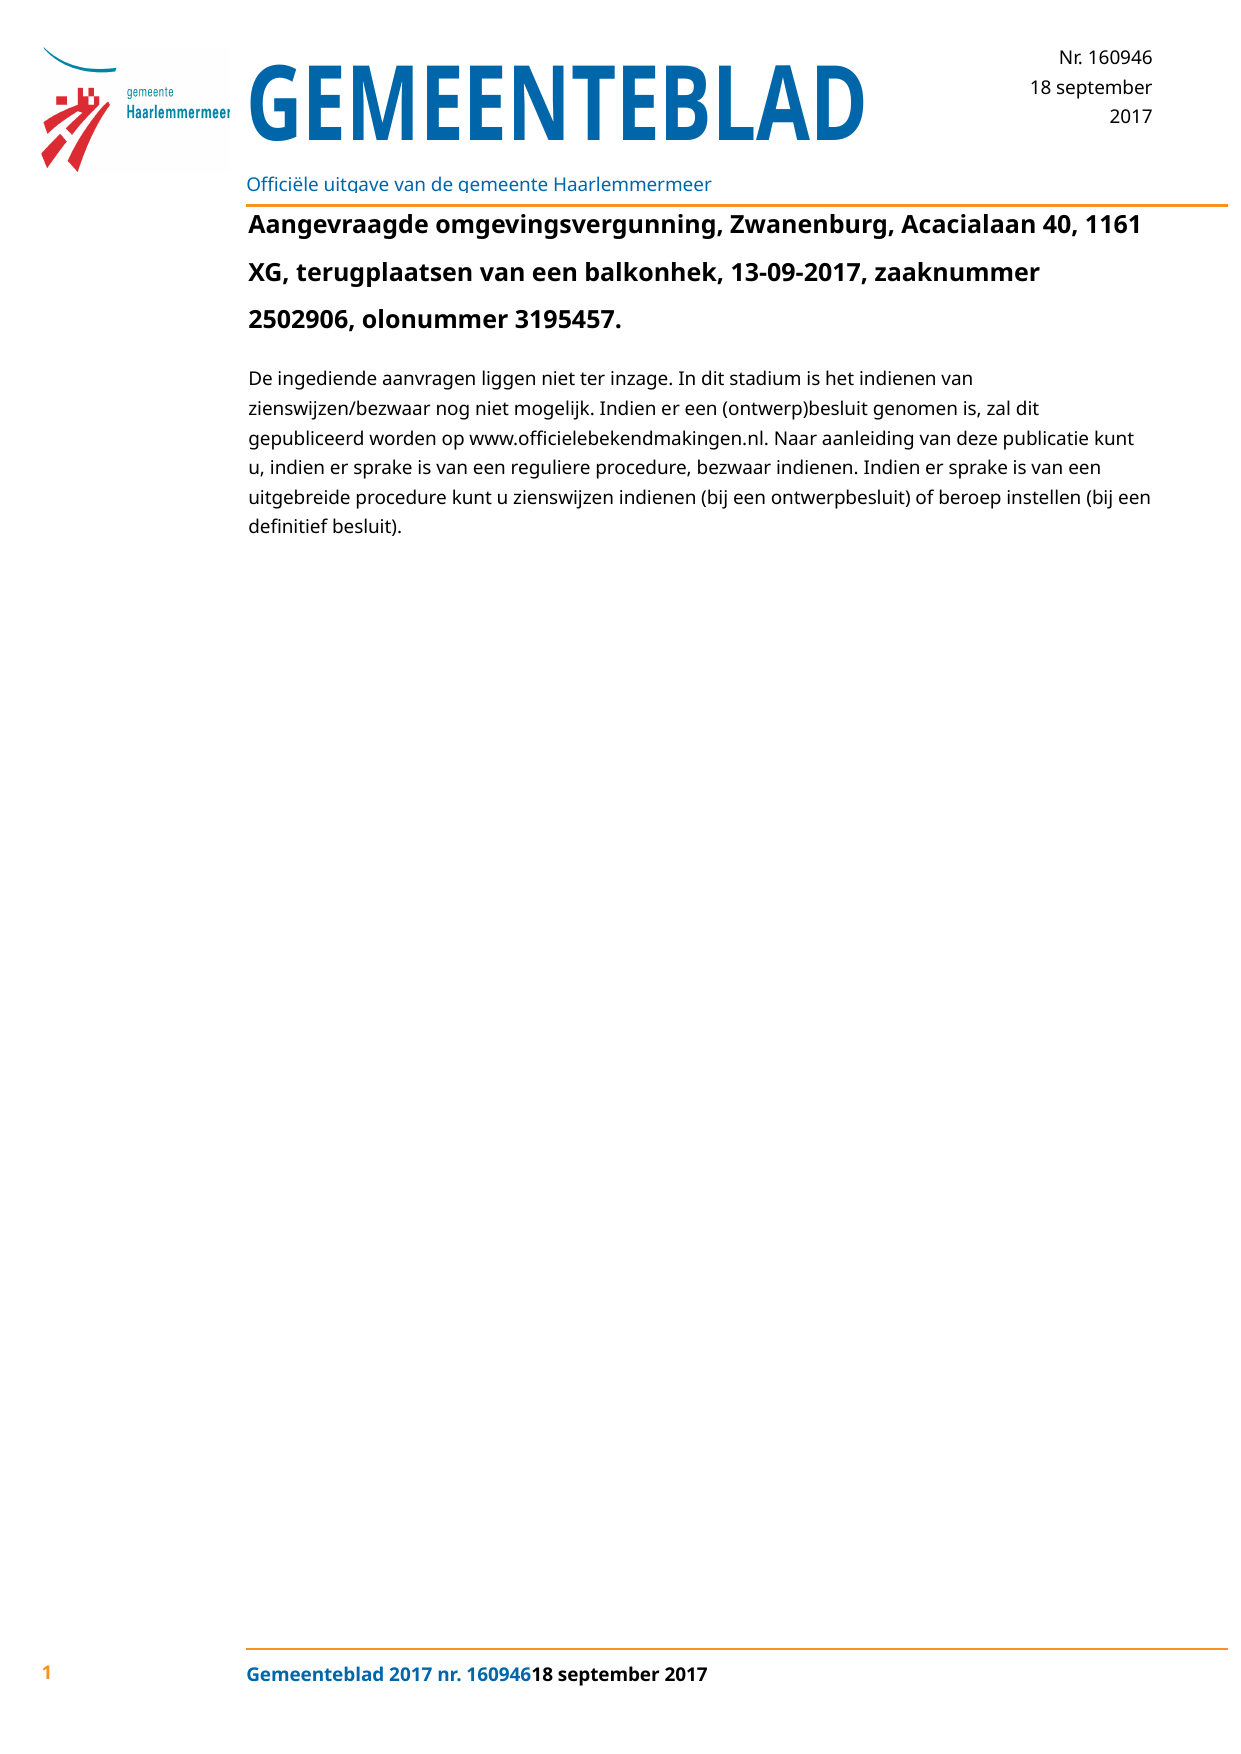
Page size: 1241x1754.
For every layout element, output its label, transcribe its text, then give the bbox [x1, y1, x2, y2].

text Aangevraagde omgevingsvergunning, Zwanenburg, Acacialaan 40, 1161 XG, terugplaatsen van een balkonhek, 13-09-2017, zaaknummer 2502906, olonummer 3195457. [248, 207, 1152, 336]
text De ingediende aanvragen liggen niet ter inzage. In dit stadium is het indienen van zienswijzen/bezwaar nog niet mogelijk. Indien er een (ontwerp)besluit genomen is, zal dit gepubliceerd worden op www.officielebekendmakingen.nl. Naar aanleiding van deze publicatie kunt u, indien er sprake is van een reguliere procedure, bezwaar indienen. Indien er sprake is van een uitgebreide procedure kunt u zienswijzen indienen (bij een ontwerpbesluit) of beroep instellen (bij een definitief besluit). [248, 366, 1152, 539]
picture [41, 47, 231, 172]
